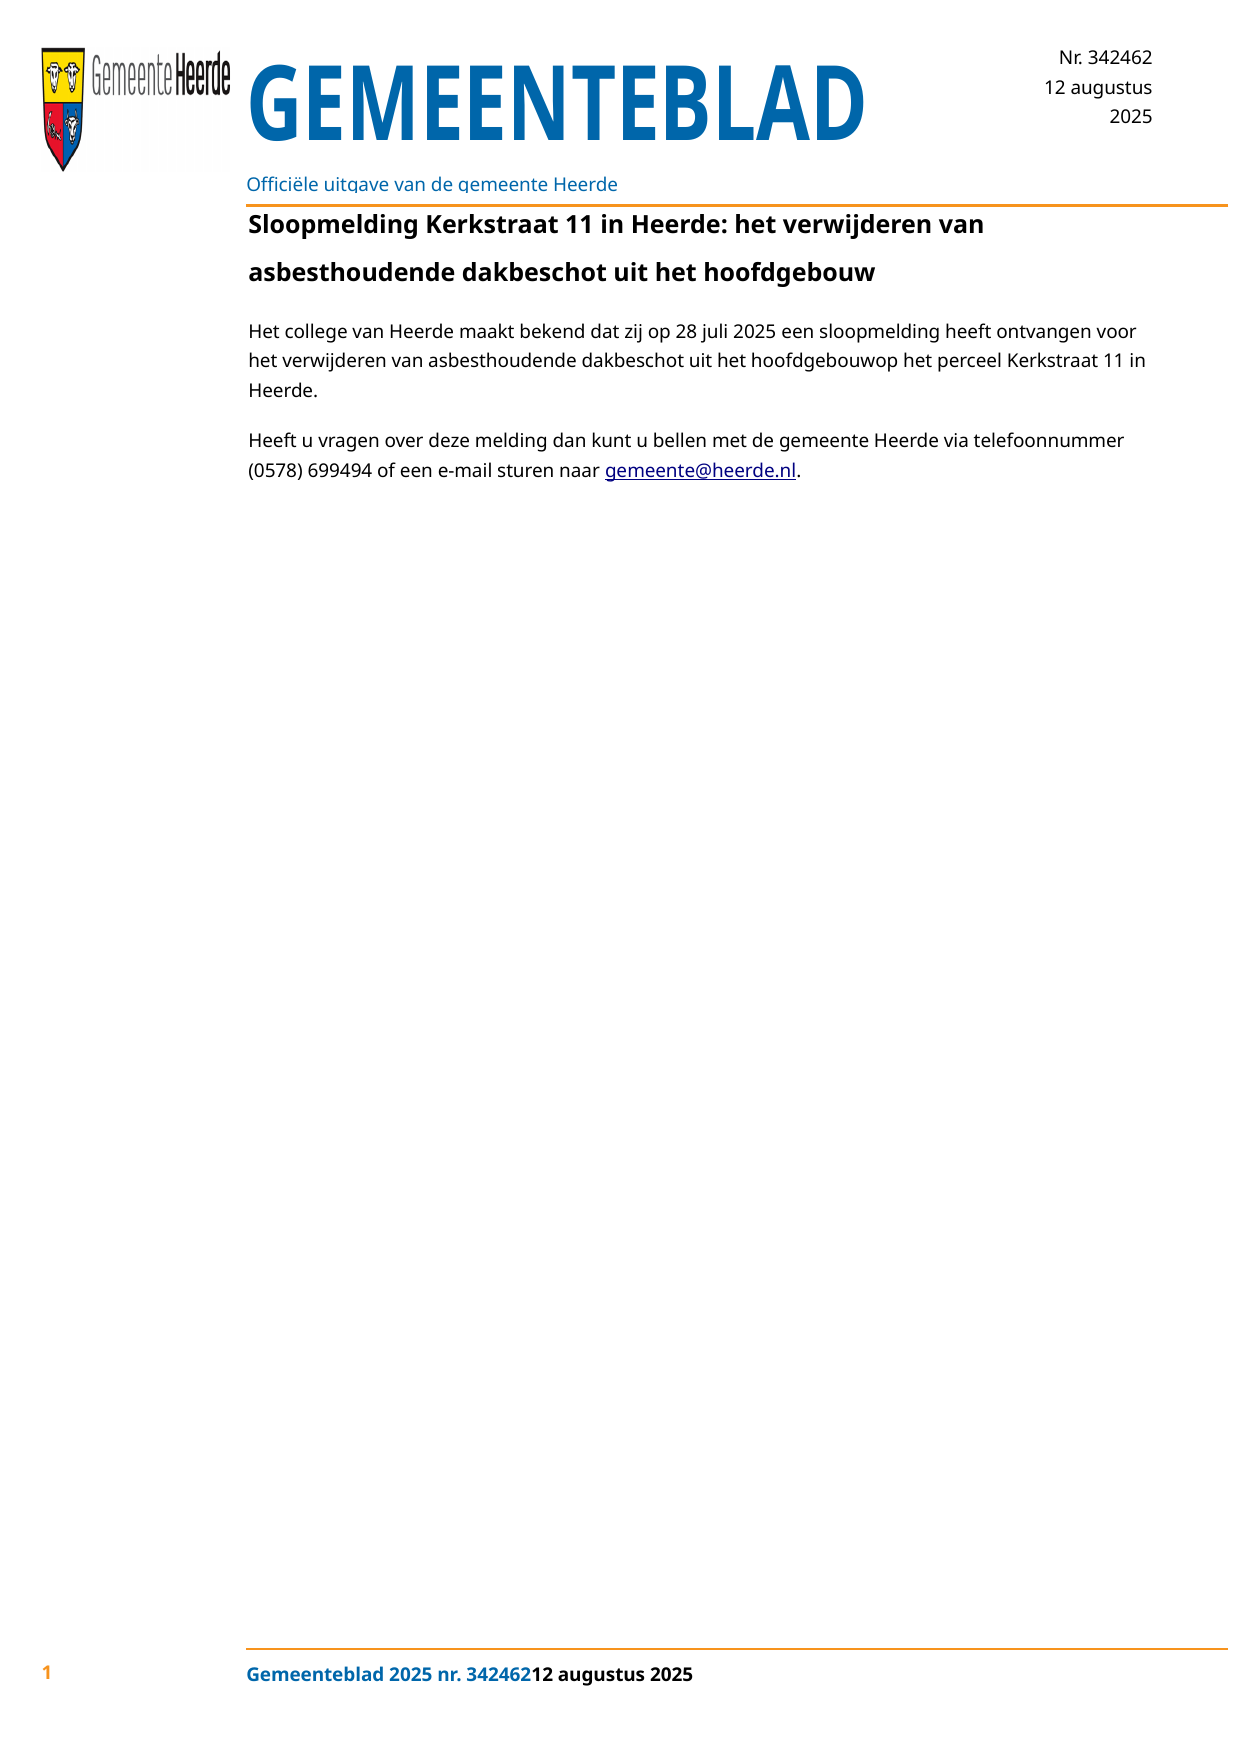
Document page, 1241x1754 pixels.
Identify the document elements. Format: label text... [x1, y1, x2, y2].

text Sloopmelding Kerkstraat 11 in Heerde: het verwijderen van asbesthoudende dakbeschot uit het hoofdgebouw [248, 207, 1152, 288]
text Heeft u vragen over deze melding dan kunt u bellen met de gemeente Heerde via telefoonnummer (0578) 699494 of een e-mail sturen naar gemeente@heerde.nl. [248, 427, 1152, 483]
text Het college van Heerde maakt bekend dat zij op 28 juli 2025 een sloopmelding heeft ontvangen voor het verwijderen van asbesthoudende dakbeschot uit het hoofdgebouwop het perceel Kerkstraat 11 in Heerde. [248, 318, 1152, 403]
picture [41, 47, 231, 172]
